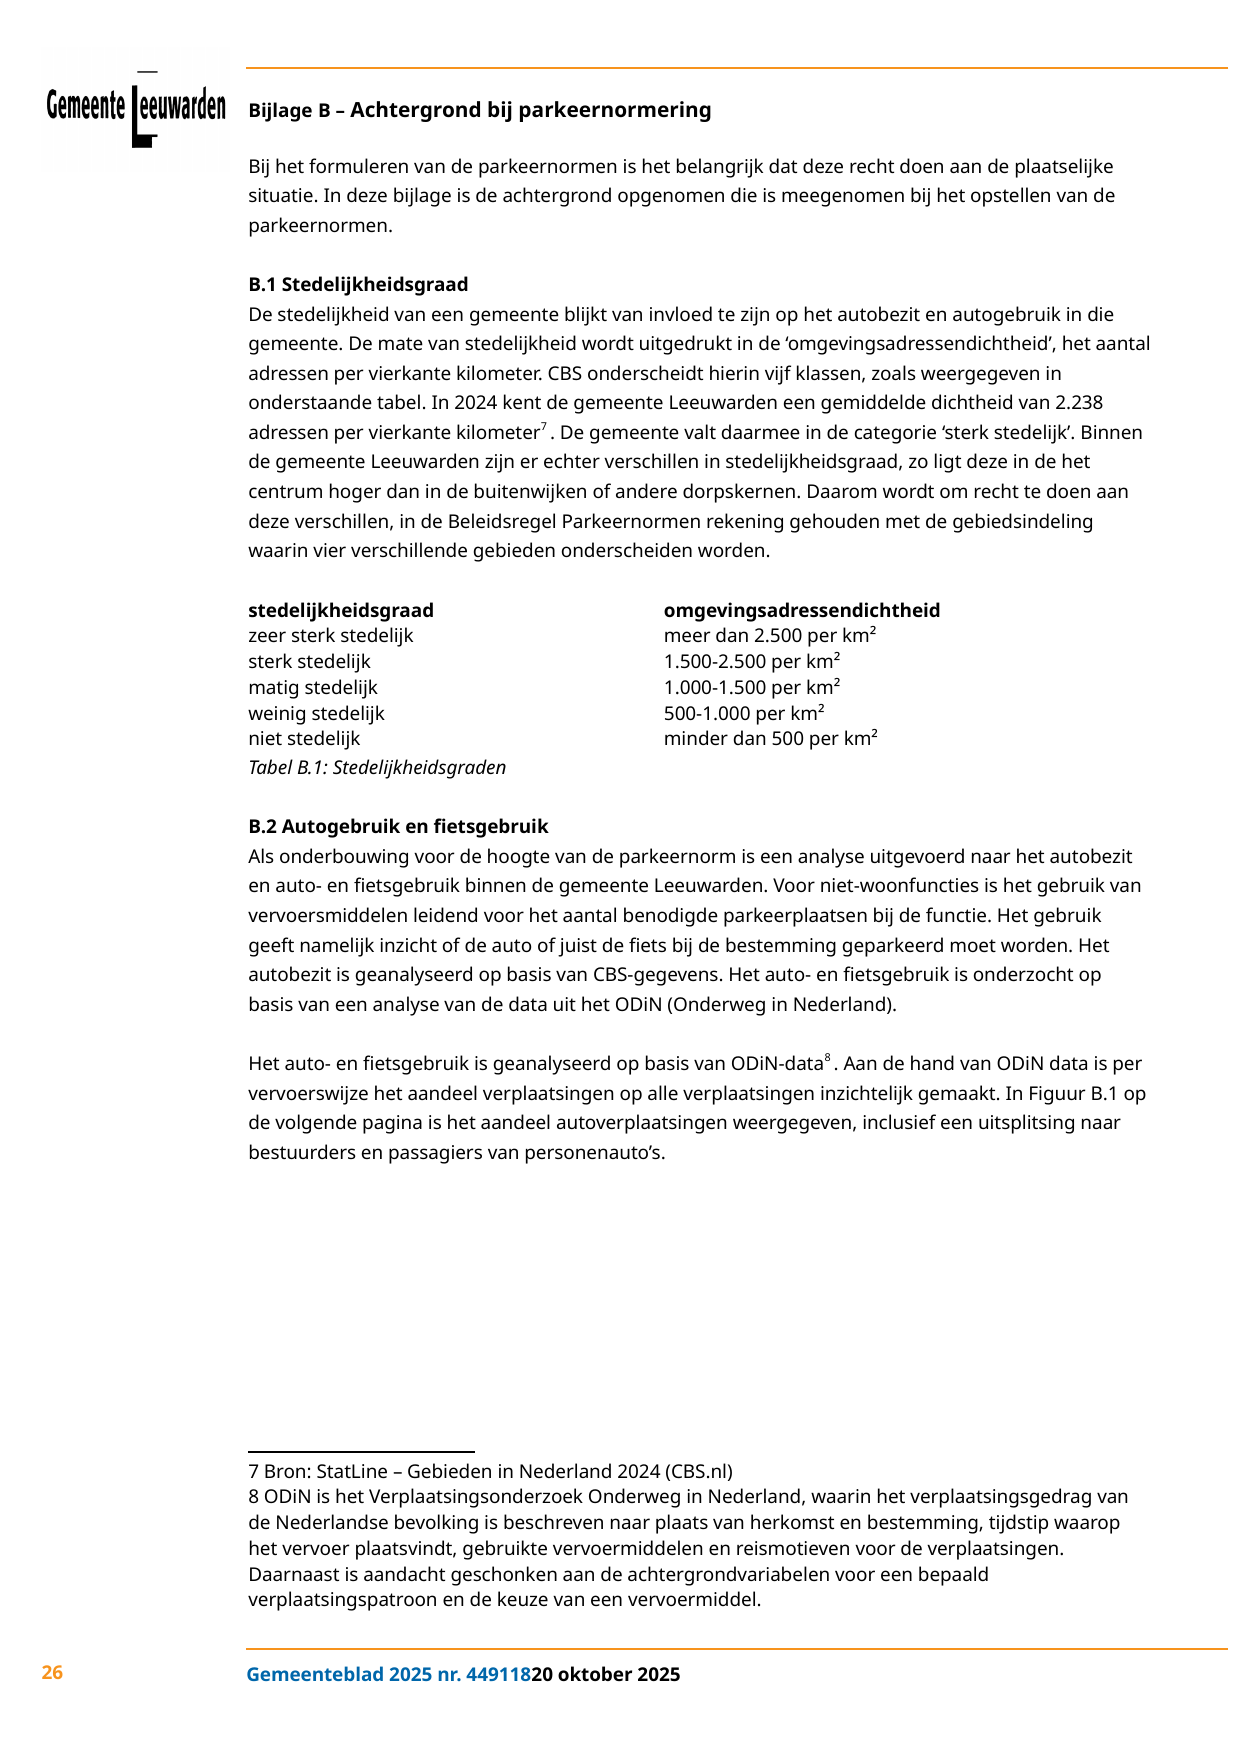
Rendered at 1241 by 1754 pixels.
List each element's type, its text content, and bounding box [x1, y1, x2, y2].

text Als onderbouwing voor de hoogte van de parkeernorm is een analyse uitgevoerd naar het autobezit en auto- en fietsgebruik binnen de gemeente Leeuwarden. Voor niet-woonfuncties is het gebruik van vervoersmiddelen leidend voor het aantal benodigde parkeerplaatsen bij de functie. Het gebruik geeft namelijk inzicht of de auto of juist de fiets bij de bestemming geparkeerd moet worden. Het autobezit is geanalyseerd op basis van CBS-gegevens. Het auto- en fietsgebruik is onderzocht op basis van een analyse van de data uit het ODiN (Onderweg in Nederland). [248, 843, 1152, 1017]
table_cell minder dan 500 per km² [664, 725, 1152, 751]
table_cell meer dan 2.500 per km² [664, 623, 1152, 648]
table_cell weinig stedelijk [248, 700, 664, 725]
table_cell 1.000-1.500 per km² [664, 674, 1152, 700]
text B.1 Stedelijkheidsgraad [248, 271, 1152, 297]
table_cell 500-1.000 per km² [664, 700, 1152, 725]
table_cell niet stedelijk [248, 725, 664, 751]
table_cell zeer sterk stedelijk [248, 623, 664, 648]
table_header omgevingsadressendichtheid [664, 597, 1152, 622]
text Het auto- en fietsgebruik is geanalyseerd op basis van ODiN-data. Aan de hand van ODiN data is per vervoerswijze het aandeel verplaatsingen op alle verplaatsingen inzichtelijk gemaakt. In Figuur B.1 op de volgende pagina is het aandeel autoverplaatsingen weergegeven, inclusief een uitsplitsing naar bestuurders en passagiers van personenauto’s. [248, 1050, 1152, 1165]
text De stedelijkheid van een gemeente blijkt van invloed te zijn op het autobezit en autogebruik in die gemeente. De mate van stedelijkheid wordt uitgedrukt in de ‘omgevingsadressendichtheid’, het aantal adressen per vierkante kilometer. CBS onderscheidt hierin vijf klassen, zoals weergegeven in onderstaande tabel. In 2024 kent de gemeente Leeuwarden een gemiddelde dichtheid van 2.238 adressen per vierkante kilometer. De gemeente valt daarmee in de categorie ‘sterk stedelijk’. Binnen de gemeente Leeuwarden zijn er echter verschillen in stedelijkheidsgraad, zo ligt deze in de het centrum hoger dan in de buitenwijken of andere dorpskernen. Daarom wordt om recht te doen aan deze verschillen, in de Beleidsregel Parkeernormen rekening gehouden met de gebiedsindeling waarin vier verschillende gebieden onderscheiden worden. [248, 301, 1152, 563]
text Bron: StatLine – Gebieden in Nederland 2024 (CBS.nl) [248, 1458, 1152, 1483]
table_cell matig stedelijk [248, 674, 664, 700]
text ODiN is het Verplaatsingsonderzoek Onderweg in Nederland, waarin het verplaatsingsgedrag van de Nederlandse bevolking is beschreven naar plaats van herkomst en bestemming, tijdstip waarop het vervoer plaatsvindt, gebruikte vervoermiddelen en reismotieven voor de verplaatsingen. Daarnaast is aandacht geschonken aan de achtergrondvariabelen voor een bepaald verplaatsingspatroon en de keuze van een vervoermiddel. [248, 1483, 1152, 1612]
text Bijlage B – Achtergrond bij parkeernormering [248, 95, 1152, 123]
table_cell 1.500-2.500 per km² [664, 648, 1152, 674]
text Tabel B.1: Stedelijkheidsgraden [248, 754, 1152, 780]
text Bij het formuleren van de parkeernormen is het belangrijk dat deze recht doen aan de plaatselijke situatie. In deze bijlage is de achtergrond opgenomen die is meegenomen bij het opstellen van de parkeernormen. [248, 153, 1152, 238]
table_header stedelijkheidsgraad [248, 597, 664, 622]
picture [41, 47, 231, 172]
table_cell sterk stedelijk [248, 648, 664, 674]
text B.2 Autogebruik en fietsgebruik [248, 813, 1152, 839]
